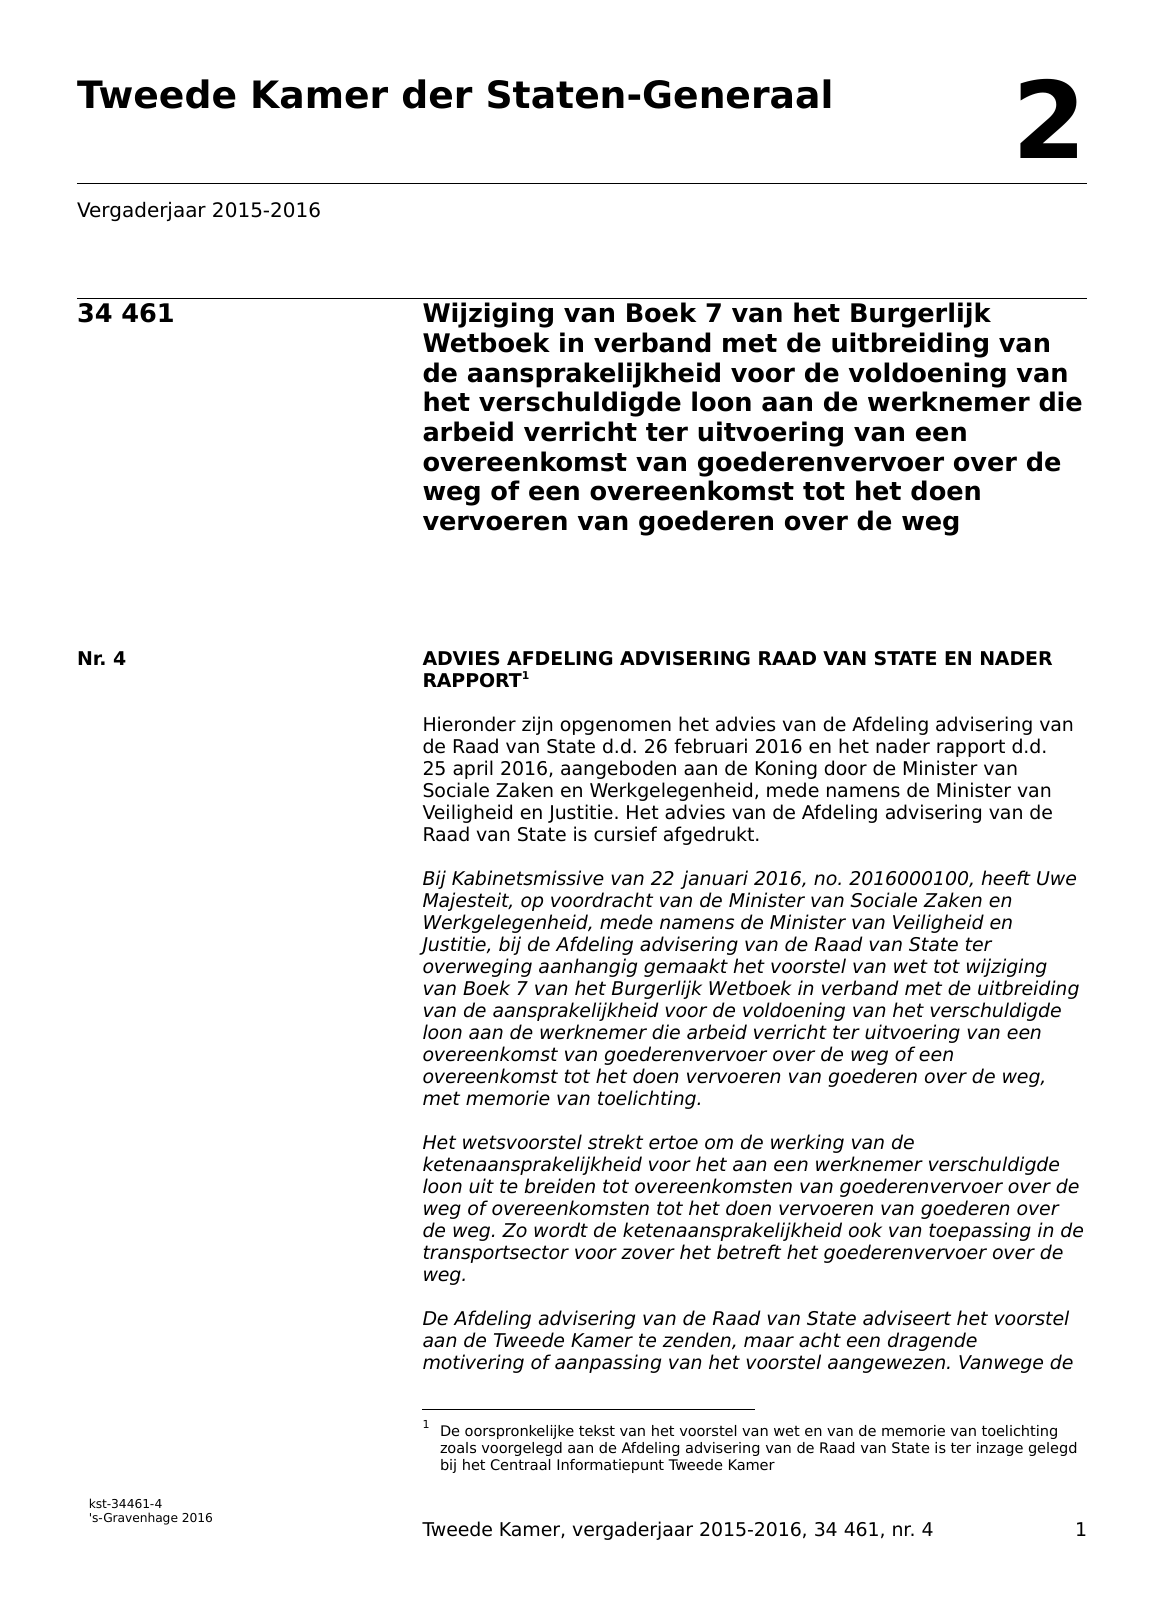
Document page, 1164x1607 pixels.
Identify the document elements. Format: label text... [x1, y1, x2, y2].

text De Afdeling advisering van de Raad van State adviseert het voorstel aan de Tweede Kamer te zenden, maar acht een dragende motivering of aanpassing van het voorstel aangewezen. Vanwege de [422, 1308, 1087, 1374]
subtitle 34 461 Wijziging van Boek 7 van het Burgerlijk Wetboek in verband met de uitbreiding van de aansprakelijkheid voor de voldoening van het verschuldigde loon aan de werknemer die arbeid verricht ter uitvoering van een overeenkomst van goederenvervoer over de weg of een overeenkomst tot het doen vervoeren van goederen over de weg [77, 299, 1087, 536]
table_cell Vergaderjaar 2015-2016 [77, 184, 1087, 298]
text 's-Gravenhage 2016 [88, 1511, 323, 1525]
text Het wetsvoorstel strekt ertoe om de werking van de ketenaansprakelijkheid voor het aan een werknemer verschuldigde loon uit te breiden tot overeenkomsten van goederenvervoer over de weg of overeenkomsten tot het doen vervoeren van goederen over de weg. Zo wordt de ketenaansprakelijkheid ook van toepassing in de transportsector voor zover het betreft het goederenvervoer over de weg. [422, 1132, 1087, 1286]
text kst-34461-4 [88, 1497, 323, 1511]
table_header 2 [886, 59, 1087, 183]
text De oorspronkelijke tekst van het voorstel van wet en van de memorie van toelichting zoals voorgelegd aan de Afdeling advisering van de Raad van State is ter inzage gelegd bij het Centraal Informatiepunt Tweede Kamer [422, 1418, 1087, 1474]
text Bij Kabinetsmissive van 22 januari 2016, no. 2016000100, heeft Uwe Majesteit, op voordracht van de Minister van Sociale Zaken en Werkgelegenheid, mede namens de Minister van Veiligheid en Justitie, bij de Afdeling advisering van de Raad van State ter overweging aanhangig gemaakt het voorstel van wet tot wijziging van Boek 7 van het Burgerlijk Wetboek in verband met de uitbreiding van de aansprakelijkheid voor de voldoening van het verschuldigde loon aan de werknemer die arbeid verricht ter uitvoering van een overeenkomst van goederenvervoer over de weg of een overeenkomst tot het doen vervoeren van goederen over de weg, met memorie van toelichting. [422, 868, 1087, 1109]
text Hieronder zijn opgenomen het advies van de Afdeling advisering van de Raad van State d.d. 26 februari 2016 en het nader rapport d.d. 25 april 2016, aangeboden aan de Koning door de Minister van Sociale Zaken en Werkgelegenheid, mede namens de Minister van Veiligheid en Justitie. Het advies van de Afdeling advisering van de Raad van State is cursief afgedrukt. [422, 714, 1087, 846]
subtitle Nr. 4 ADVIES AFDELING ADVISERING RAAD VAN STATE EN NADER RAPPORT [77, 647, 1087, 691]
table_header Tweede Kamer der Staten-Generaal [77, 59, 886, 183]
